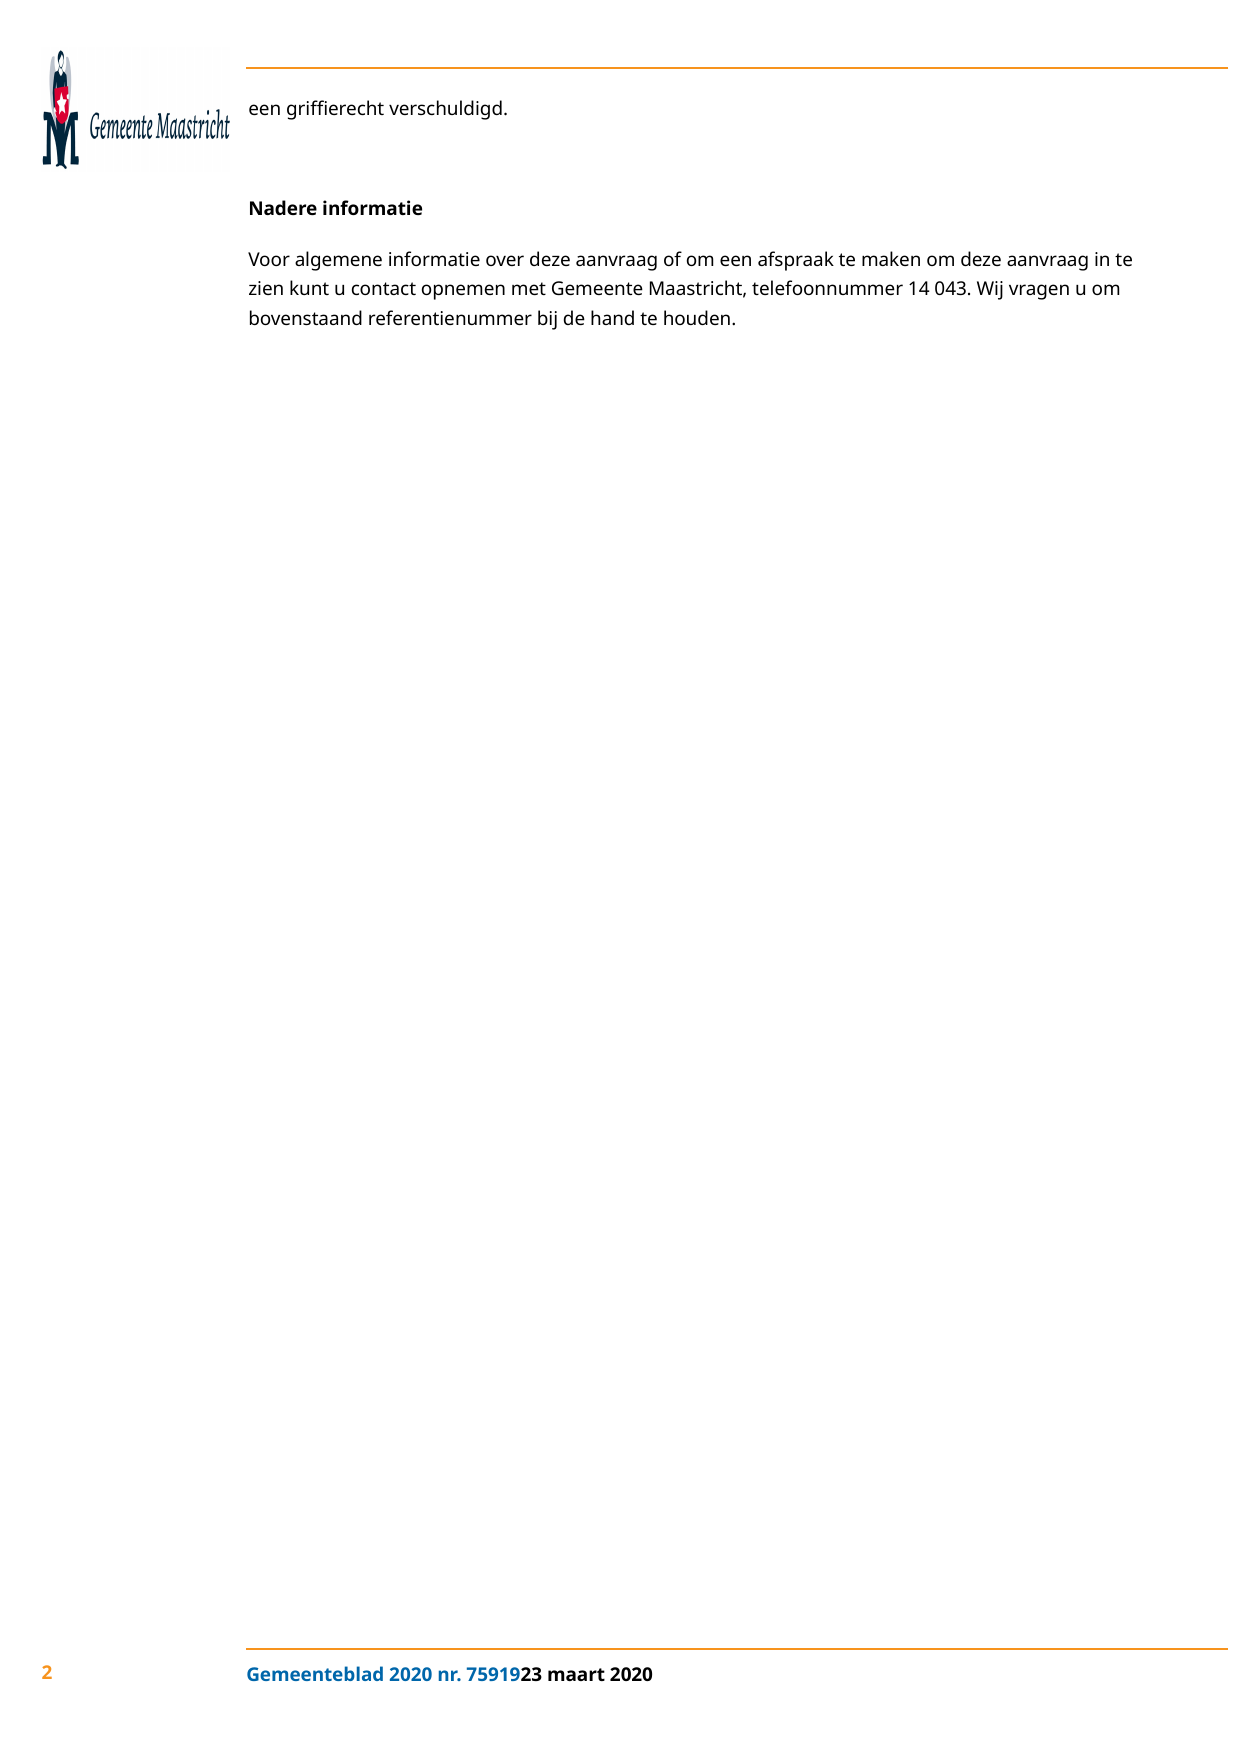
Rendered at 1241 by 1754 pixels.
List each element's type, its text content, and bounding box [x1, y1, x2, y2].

picture [41, 47, 231, 172]
text Nadere informatie [248, 196, 1152, 221]
text Voor algemene informatie over deze aanvraag of om een afspraak te maken om deze aanvraag in te zien kunt u contact opnemen met Gemeente Maastricht, telefoonnummer 14 043. Wij vragen u om bovenstaand referentienummer bij de hand te houden. [248, 246, 1152, 331]
text een griffierecht verschuldigd. [248, 95, 1152, 121]
